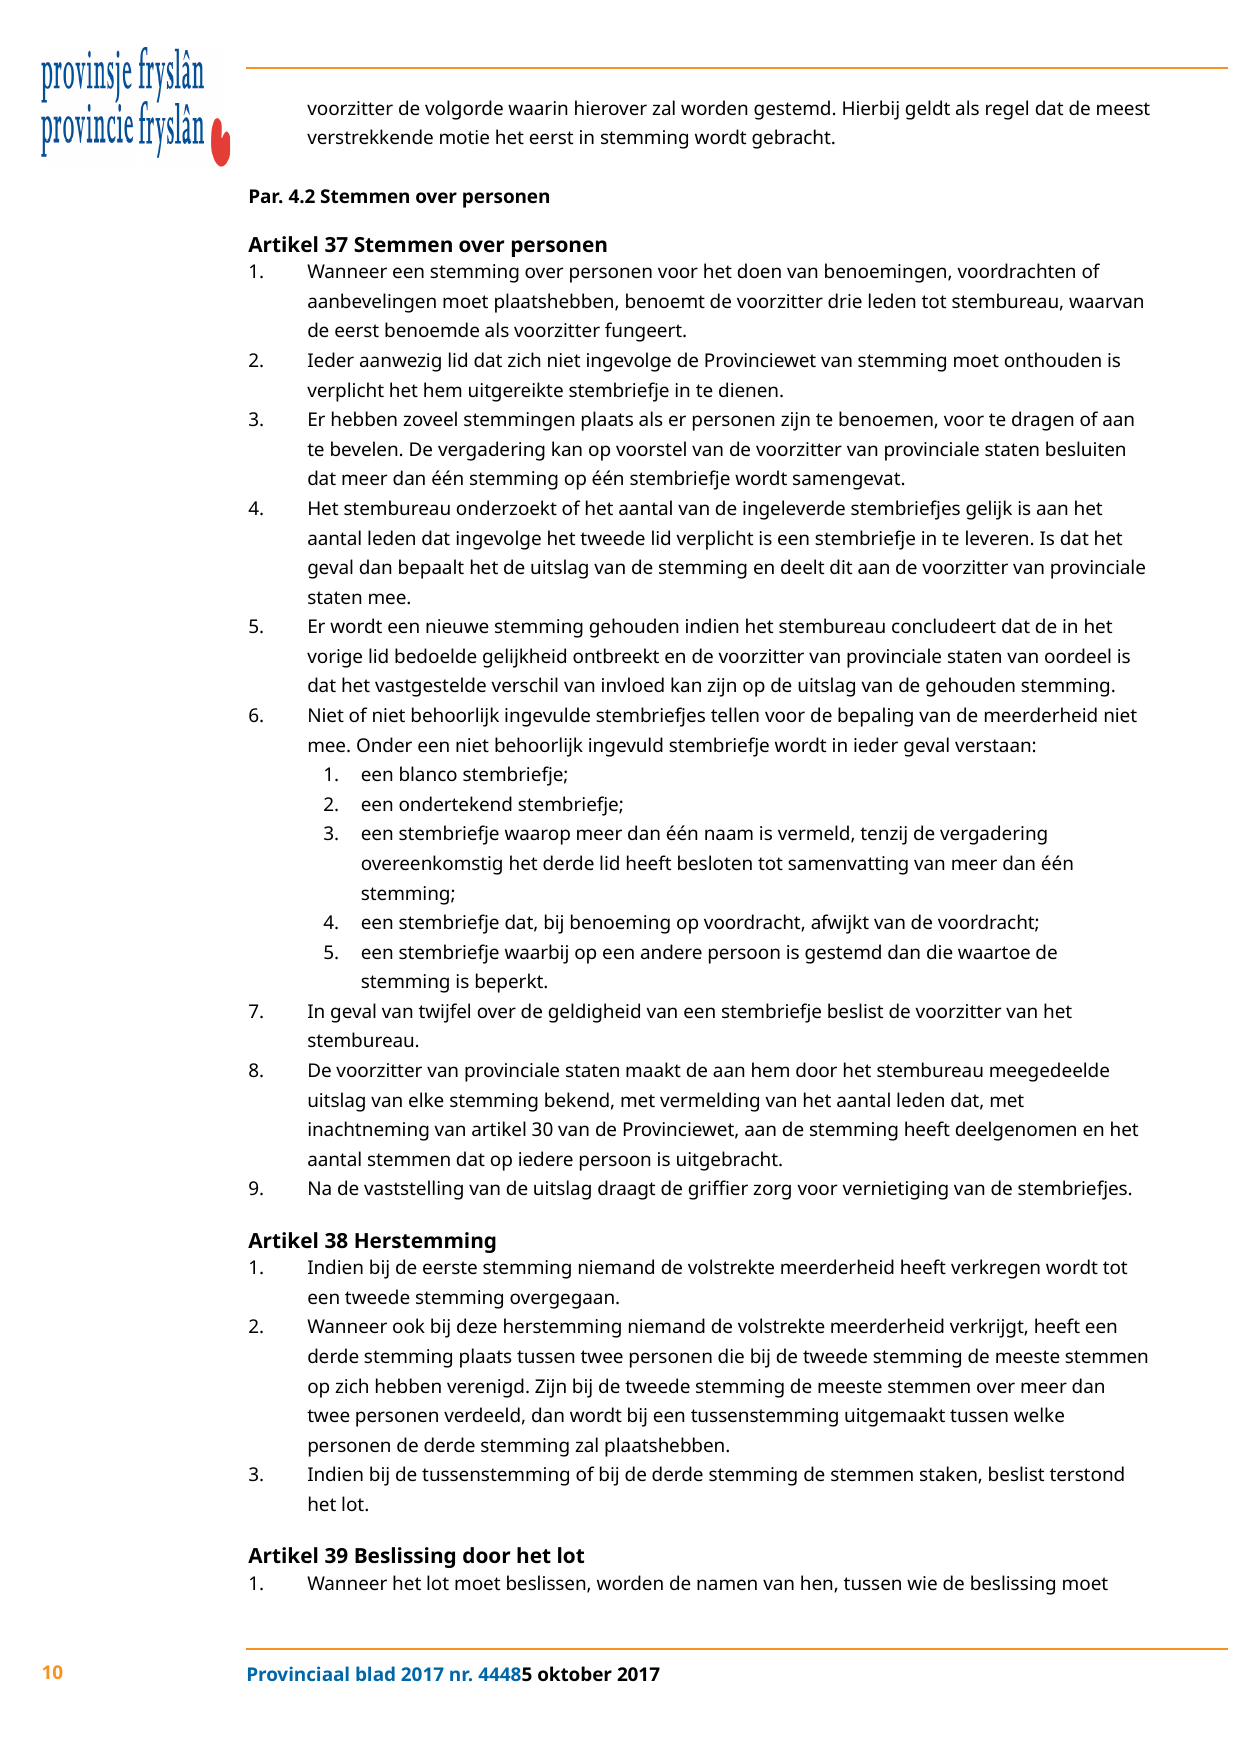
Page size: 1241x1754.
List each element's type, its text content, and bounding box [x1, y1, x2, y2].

list De voorzitter van provinciale staten maakt de aan hem door het stembureau meegedeelde uitslag van elke stemming bekend, met vermelding van het aantal leden dat, met inachtneming van artikel 30 van de Provinciewet, aan de stemming heeft deelgenomen en het aantal stemmen dat op iedere persoon is uitgebracht. [248, 1057, 1152, 1172]
list een ondertekend stembriefje; [323, 791, 1152, 817]
list Er wordt een nieuwe stemming gehouden indien het stembureau concludeert dat de in het vorige lid bedoelde gelijkheid ontbreekt en de voorzitter van provinciale staten van oordeel is dat het vastgestelde verschil van invloed kan zijn op de uitslag van de gehouden stemming. [248, 613, 1152, 698]
list Indien bij de eerste stemming niemand de volstrekte meerderheid heeft verkregen wordt tot een tweede stemming overgegaan. [248, 1254, 1152, 1310]
list Wanneer het lot moet beslissen, worden de namen van hen, tussen wie de beslissing moet [248, 1570, 1152, 1596]
text Par. 4.2 Stemmen over personen [248, 183, 1152, 209]
list Er hebben zoveel stemmingen plaats als er personen zijn te benoemen, voor te dragen of aan te bevelen. De vergadering kan op voorstel van de voorzitter van provinciale staten besluiten dat meer dan één stemming op één stembriefje wordt samengevat. [248, 406, 1152, 491]
list een blanco stembriefje; [323, 761, 1152, 787]
list Ieder aanwezig lid dat zich niet ingevolge de Provinciewet van stemming moet onthouden is verplicht het hem uitgereikte stembriefje in te dienen. [248, 347, 1152, 403]
list Het stembureau onderzoekt of het aantal van de ingeleverde stembriefjes gelijk is aan het aantal leden dat ingevolge het tweede lid verplicht is een stembriefje in te leveren. Is dat het geval dan bepaalt het de uitslag van de stemming en deelt dit aan de voorzitter van provinciale staten mee. [248, 495, 1152, 610]
list voorzitter de volgorde waarin hierover zal worden gestemd. Hierbij geldt als regel dat de meest verstrekkende motie het eerst in stemming wordt gebracht. [248, 95, 1152, 150]
list een stembriefje dat, bij benoeming op voordracht, afwijkt van de voordracht; [323, 909, 1152, 935]
text Artikel 39 Beslissing door het lot [248, 1542, 1152, 1570]
list In geval van twijfel over de geldigheid van een stembriefje beslist de voorzitter van het stembureau. [248, 998, 1152, 1053]
list Indien bij de tussenstemming of bij de derde stemming de stemmen staken, beslist terstond het lot. [248, 1462, 1152, 1517]
text Artikel 37 Stemmen over personen [248, 230, 1152, 258]
list Wanneer ook bij deze herstemming niemand de volstrekte meerderheid verkrijgt, heeft een derde stemming plaats tussen twee personen die bij de tweede stemming de meeste stemmen op zich hebben verenigd. Zijn bij de tweede stemming de meeste stemmen over meer dan twee personen verdeeld, dan wordt bij een tussenstemming uitgemaakt tussen welke personen de derde stemming zal plaatshebben. [248, 1314, 1152, 1458]
text Artikel 38 Herstemming [248, 1226, 1152, 1254]
list Na de vaststelling van de uitslag draagt de griffier zorg voor vernietiging van de stembriefjes. [248, 1176, 1152, 1201]
picture [41, 47, 231, 172]
list stemming is beperkt. [323, 968, 1152, 994]
list een stembriefje waarbij op een andere persoon is gestemd dan die waartoe de [323, 939, 1152, 965]
list Wanneer een stemming over personen voor het doen van benoemingen, voordrachten of aanbevelingen moet plaatshebben, benoemt de voorzitter drie leden tot stembureau, waarvan de eerst benoemde als voorzitter fungeert. [248, 258, 1152, 343]
list overeenkomstig het derde lid heeft besloten tot samenvatting van meer dan één stemming; [323, 850, 1152, 906]
list Niet of niet behoorlijk ingevulde stembriefjes tellen voor de bepaling van de meerderheid niet mee. Onder een niet behoorlijk ingevuld stembriefje wordt in ieder geval verstaan: [248, 702, 1152, 758]
list een stembriefje waarop meer dan één naam is vermeld, tenzij de vergadering [323, 821, 1152, 846]
